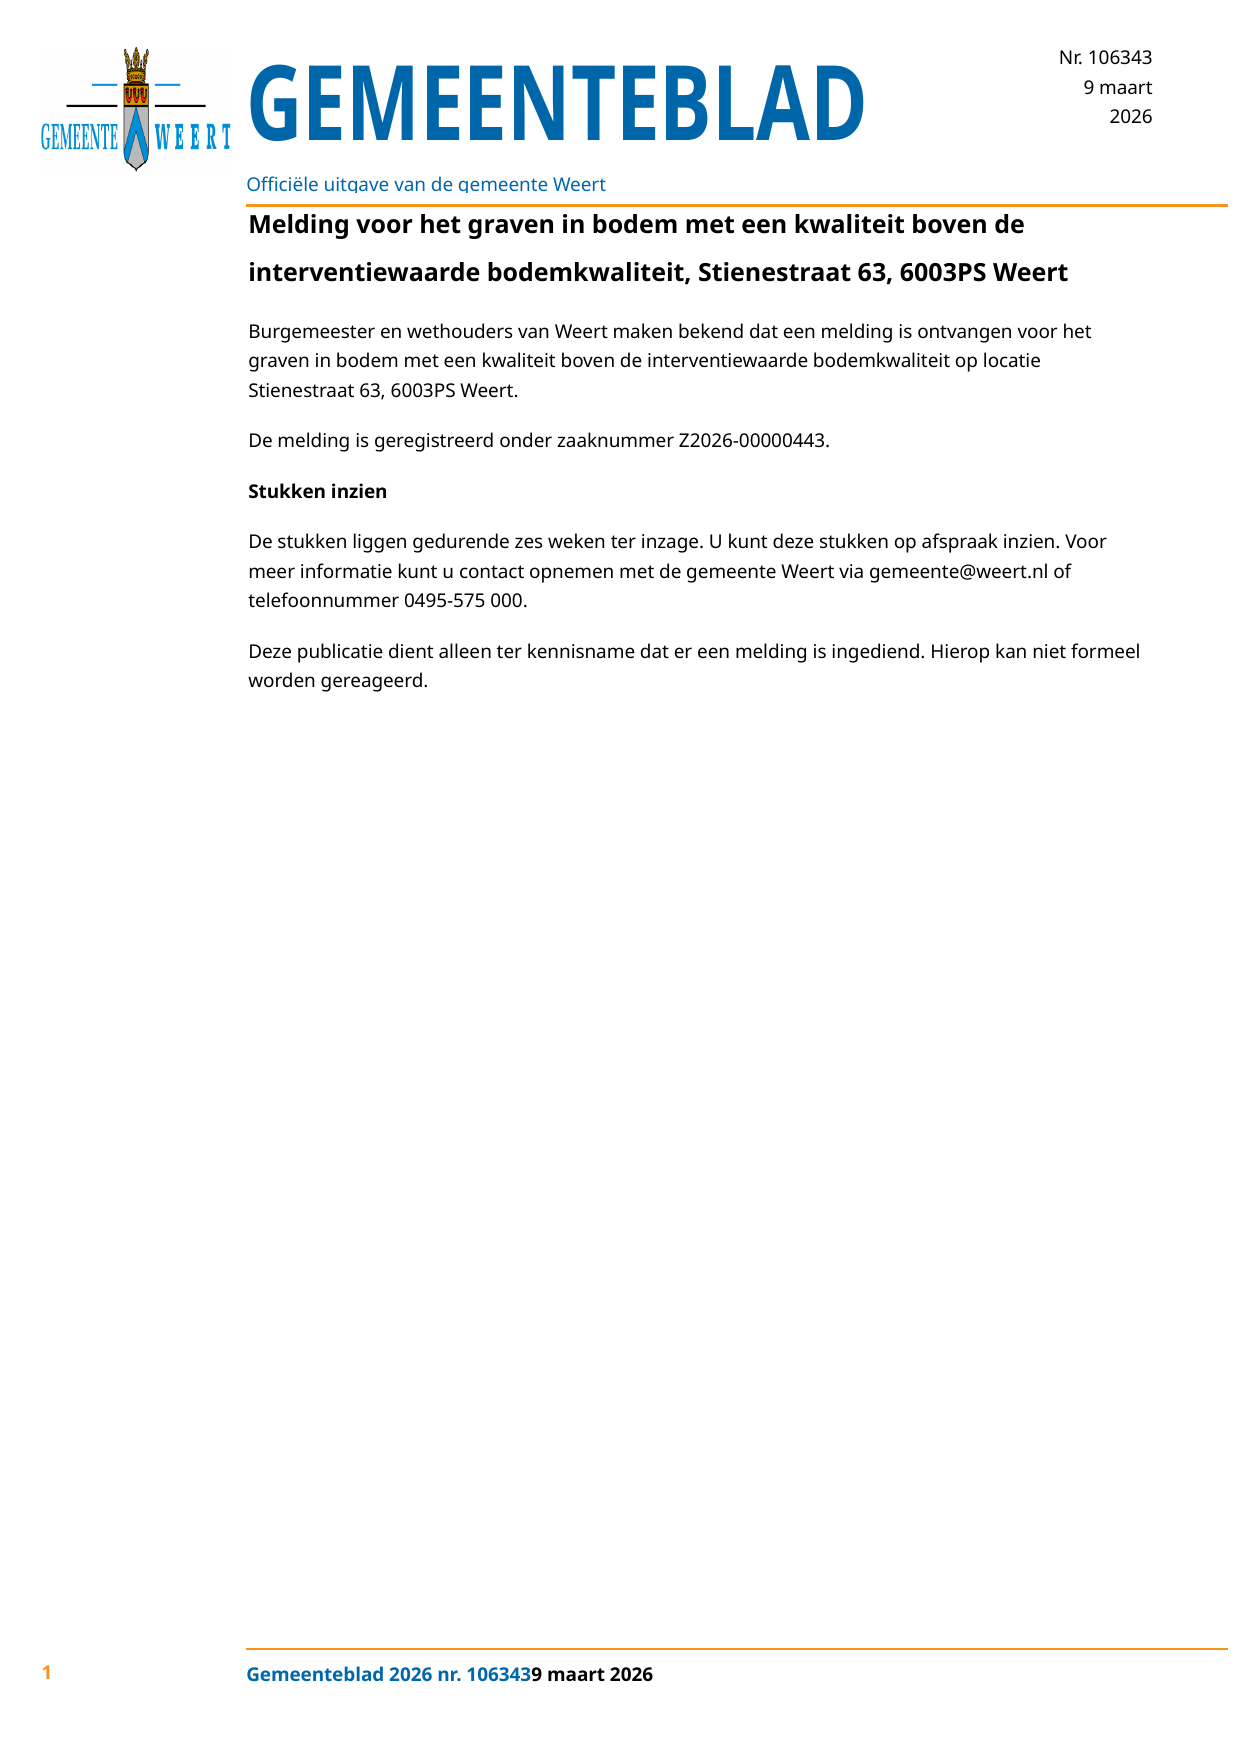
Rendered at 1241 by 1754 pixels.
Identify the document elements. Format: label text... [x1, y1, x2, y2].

text De stukken liggen gedurende zes weken ter inzage. U kunt deze stukken op afspraak inzien. Voor meer informatie kunt u contact opnemen met de gemeente Weert via gemeente@weert.nl of telefoonnummer 0495-575 000. [248, 528, 1152, 613]
text Stukken inzien [248, 478, 1152, 504]
text De melding is geregistreerd onder zaaknummer Z2026-00000443. [248, 427, 1152, 453]
text Burgemeester en wethouders van Weert maken bekend dat een melding is ontvangen voor het graven in bodem met een kwaliteit boven de interventiewaarde bodemkwaliteit op locatie Stienestraat 63, 6003PS Weert. [248, 318, 1152, 403]
picture [41, 47, 231, 172]
text Deze publicatie dient alleen ter kennisname dat er een melding is ingediend. Hierop kan niet formeel worden gereageerd. [248, 638, 1152, 693]
text Melding voor het graven in bodem met een kwaliteit boven de interventiewaarde bodemkwaliteit, Stienestraat 63, 6003PS Weert [248, 207, 1152, 288]
